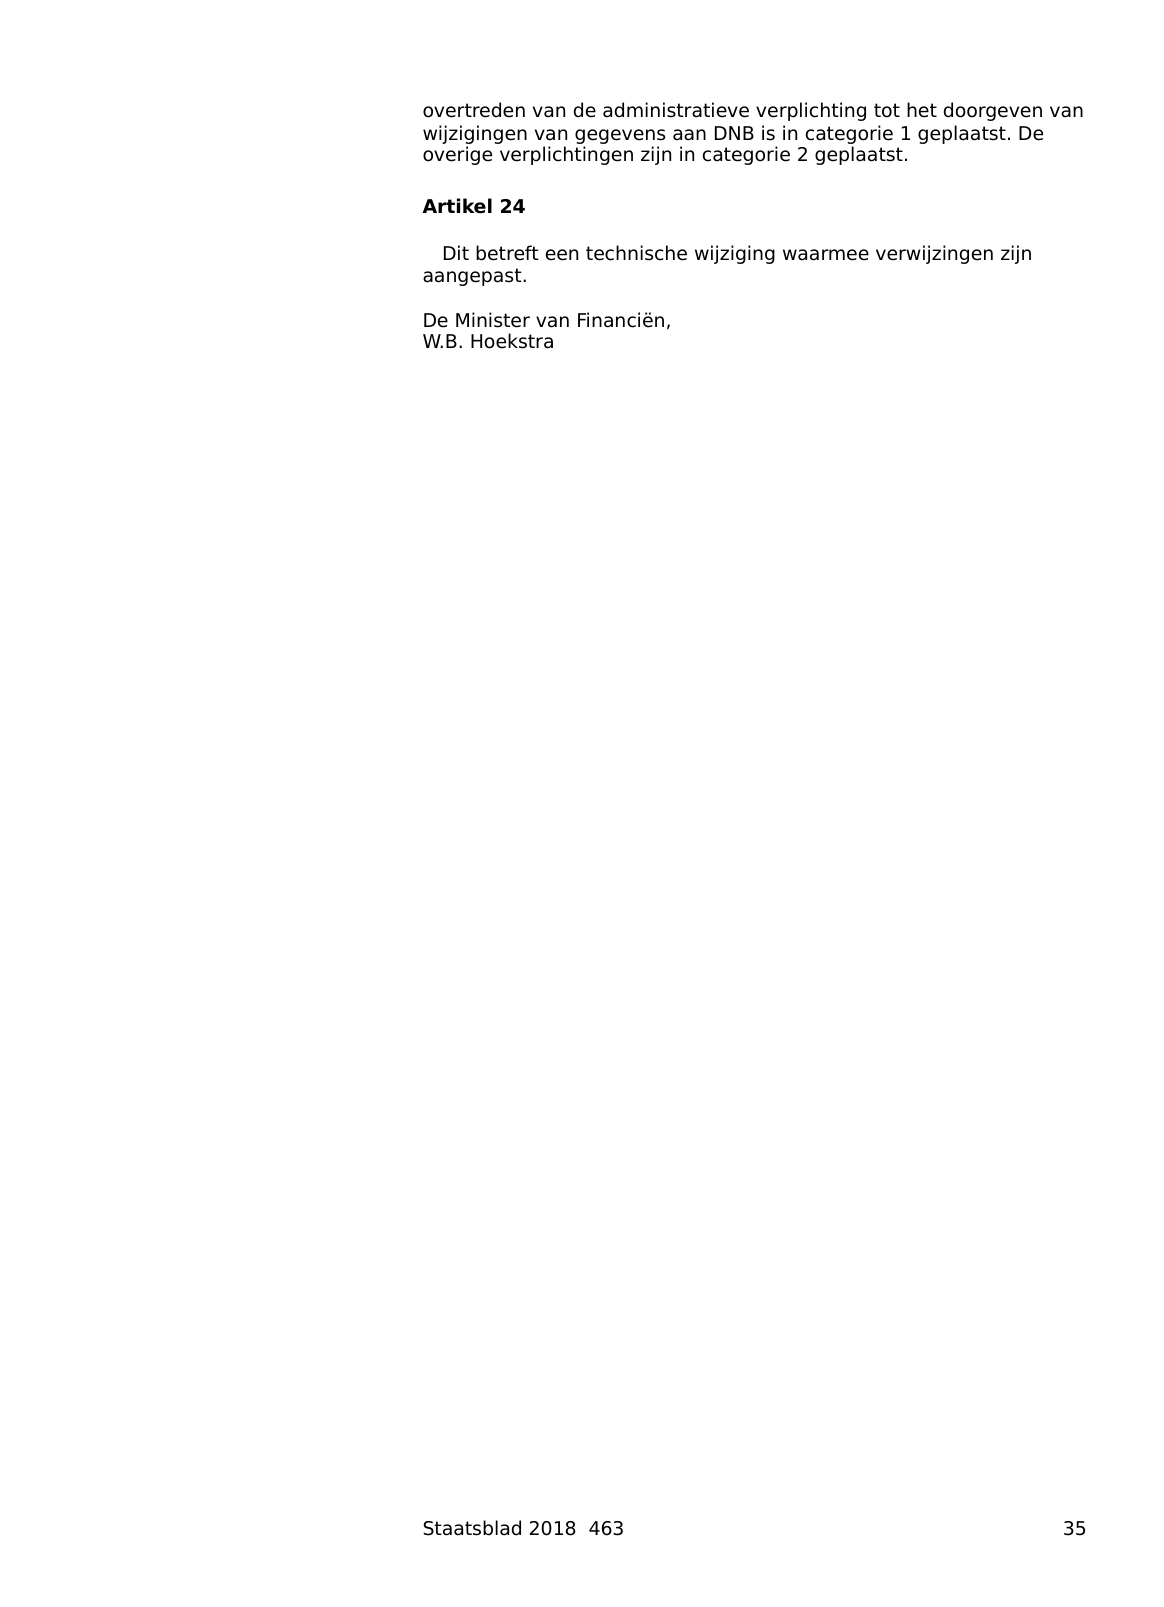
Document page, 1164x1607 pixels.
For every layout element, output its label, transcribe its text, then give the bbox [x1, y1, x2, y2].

text Dit betreft een technische wijziging waarmee verwijzingen zijn aangepast. [422, 243, 1087, 287]
text overtreden van de administratieve verplichting tot het doorgeven van wijzigingen van gegevens aan DNB is in categorie 1 geplaatst. De overige verplichtingen zijn in categorie 2 geplaatst. [422, 100, 1087, 166]
text De Minister van Financiën, W.B. Hoekstra [422, 309, 1087, 353]
subtitle Artikel 24 [422, 196, 1087, 218]
